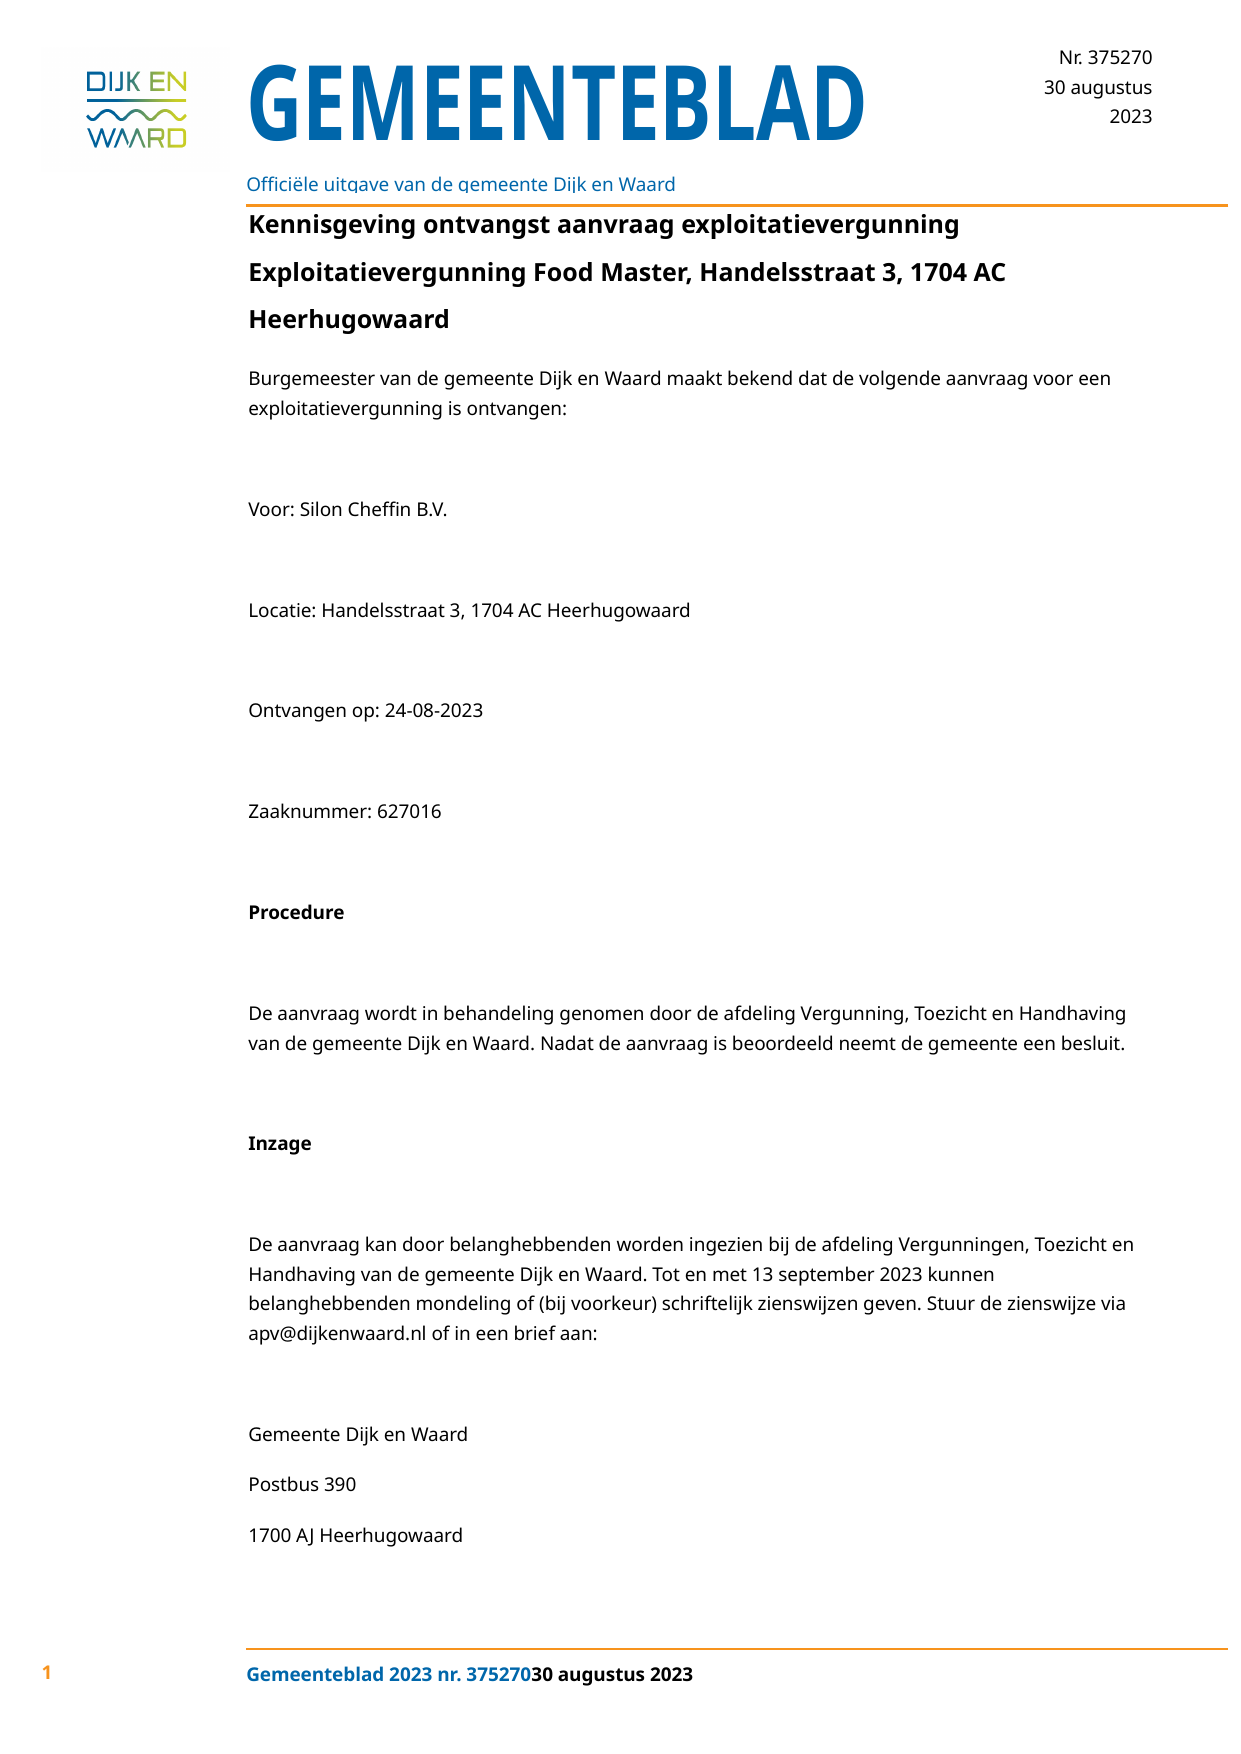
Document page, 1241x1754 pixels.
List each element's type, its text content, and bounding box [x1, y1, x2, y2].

text De aanvraag wordt in behandeling genomen door de afdeling Vergunning, Toezicht en Handhaving van de gemeente Dijk en Waard. Nadat de aanvraag is beoordeeld neemt de gemeente een besluit. [248, 1000, 1152, 1055]
text Gemeente Dijk en Waard [248, 1421, 1152, 1447]
text Inzage [248, 1131, 1152, 1156]
text Procedure [248, 899, 1152, 925]
text Kennisgeving ontvangst aanvraag exploitatievergunning Exploitatievergunning Food Master, Handelsstraat 3, 1704 AC Heerhugowaard [248, 207, 1152, 336]
picture [41, 47, 231, 172]
text Burgemeester van de gemeente Dijk en Waard maakt bekend dat de volgende aanvraag voor een exploitatievergunning is ontvangen: [248, 366, 1152, 421]
text Voor: Silon Cheffin B.V. [248, 496, 1152, 522]
text De aanvraag kan door belanghebbenden worden ingezien bij de afdeling Vergunningen, Toezicht en Handhaving van de gemeente Dijk en Waard. Tot en met 13 september 2023 kunnen belanghebbenden mondeling of (bij voorkeur) schriftelijk zienswijzen geven. Stuur de zienswijze via apv@dijkenwaard.nl of in een brief aan: [248, 1231, 1152, 1346]
text Postbus 390 [248, 1471, 1152, 1497]
text Locatie: Handelsstraat 3, 1704 AC Heerhugowaard [248, 597, 1152, 622]
text 1700 AJ Heerhugowaard [248, 1522, 1152, 1547]
text Zaaknummer: 627016 [248, 798, 1152, 824]
text Ontvangen op: 24-08-2023 [248, 698, 1152, 723]
